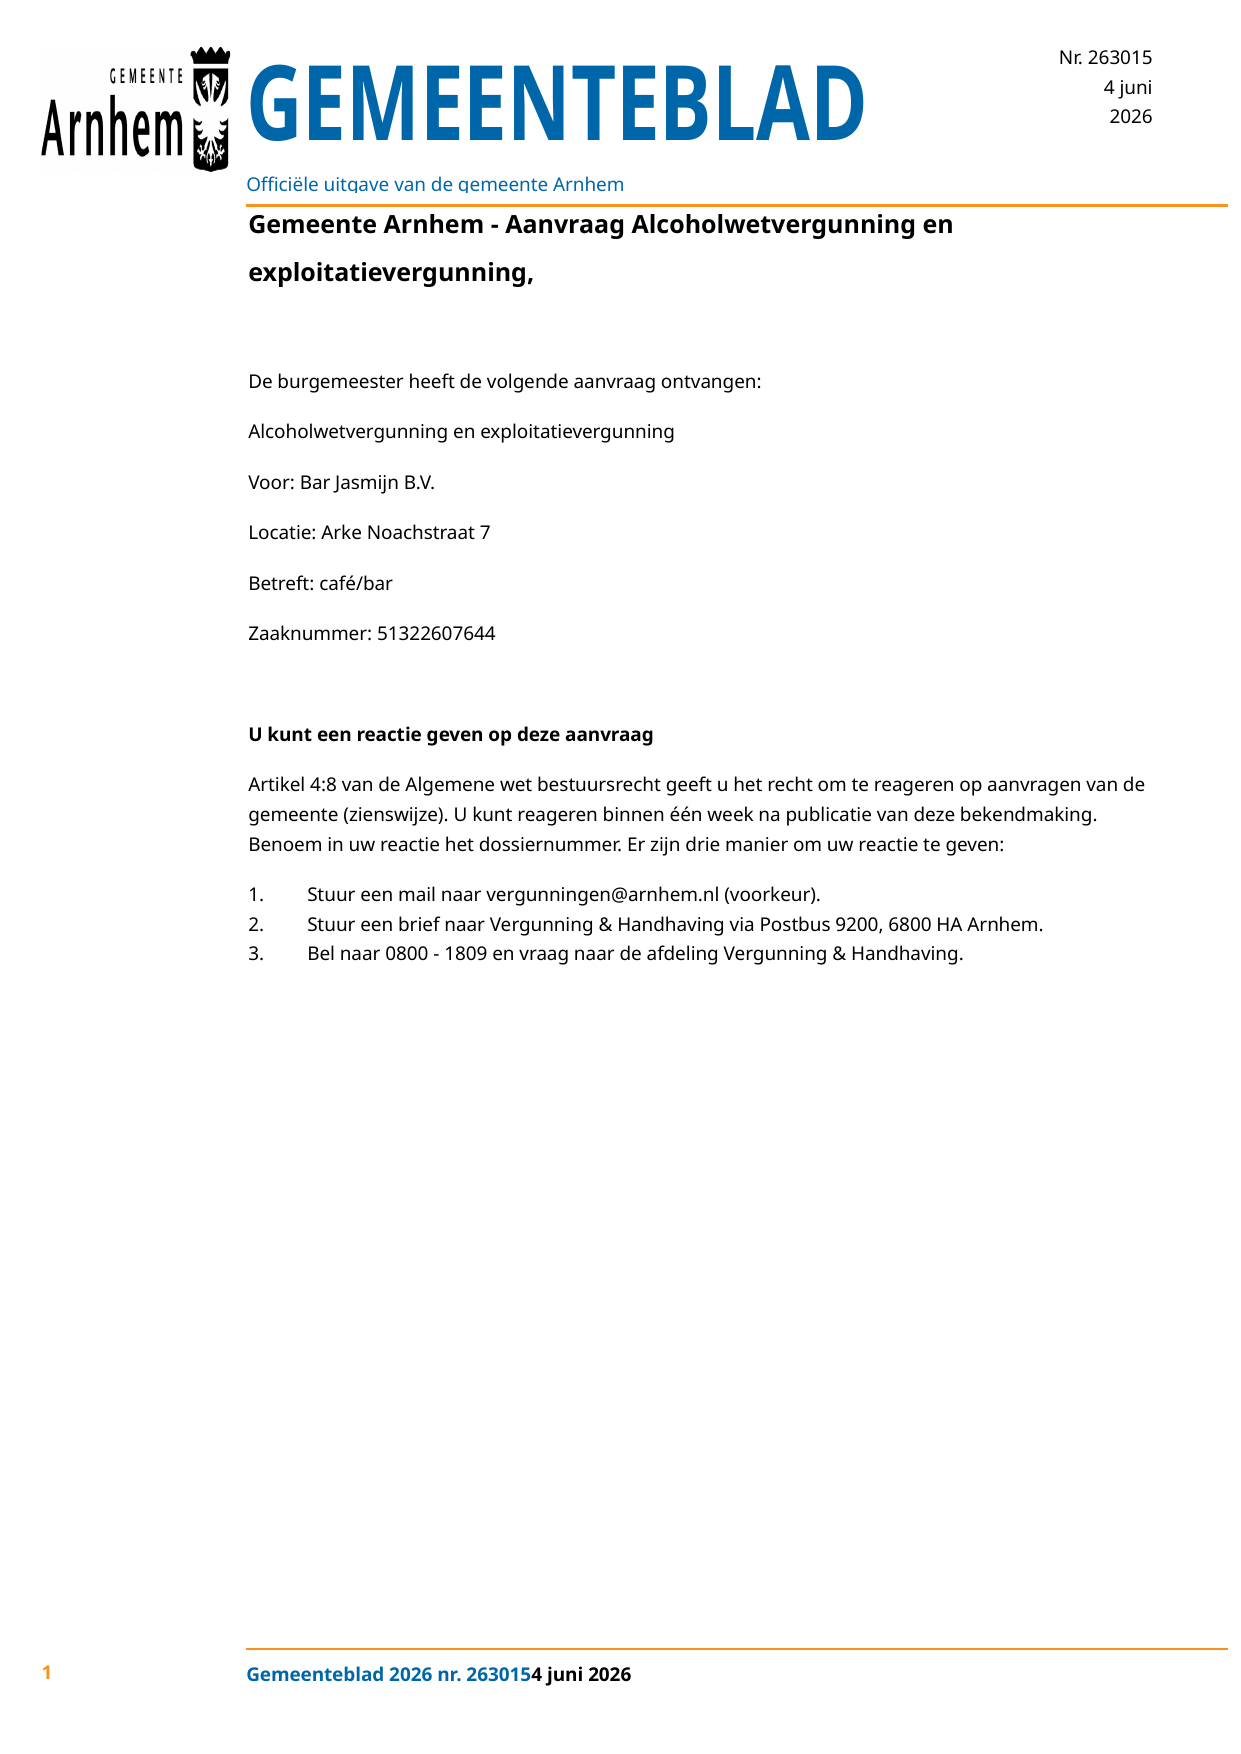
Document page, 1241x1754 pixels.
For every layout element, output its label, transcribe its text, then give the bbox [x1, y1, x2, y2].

text Alcoholwetvergunning en exploitatievergunning [248, 419, 1152, 444]
text Betreft: café/bar [248, 570, 1152, 596]
list Bel naar 0800 - 1809 en vraag naar de afdeling Vergunning & Handhaving. [248, 940, 1152, 966]
picture [41, 47, 231, 172]
list Stuur een mail naar vergunningen@arnhem.nl (voorkeur). [248, 881, 1152, 907]
text Artikel 4:8 van de Algemene wet bestuursrecht geeft u het recht om te reageren op aanvragen van de gemeente (zienswijze). U kunt reageren binnen één week na publicatie van deze bekendmaking. Benoem in uw reactie het dossiernummer. Er zijn drie manier om uw reactie te geven: [248, 772, 1152, 857]
text De burgemeester heeft de volgende aanvraag ontvangen: [248, 368, 1152, 394]
text U kunt een reactie geven op deze aanvraag [248, 721, 1152, 747]
list Stuur een brief naar Vergunning & Handhaving via Postbus 9200, 6800 HA Arnhem. [248, 911, 1152, 937]
text Voor: Bar Jasmijn B.V. [248, 469, 1152, 495]
text Zaaknummer: 51322607644 [248, 620, 1152, 646]
text Locatie: Arke Noachstraat 7 [248, 519, 1152, 545]
text Gemeente Arnhem - Aanvraag Alcoholwetvergunning en exploitatievergunning, [248, 207, 1152, 288]
